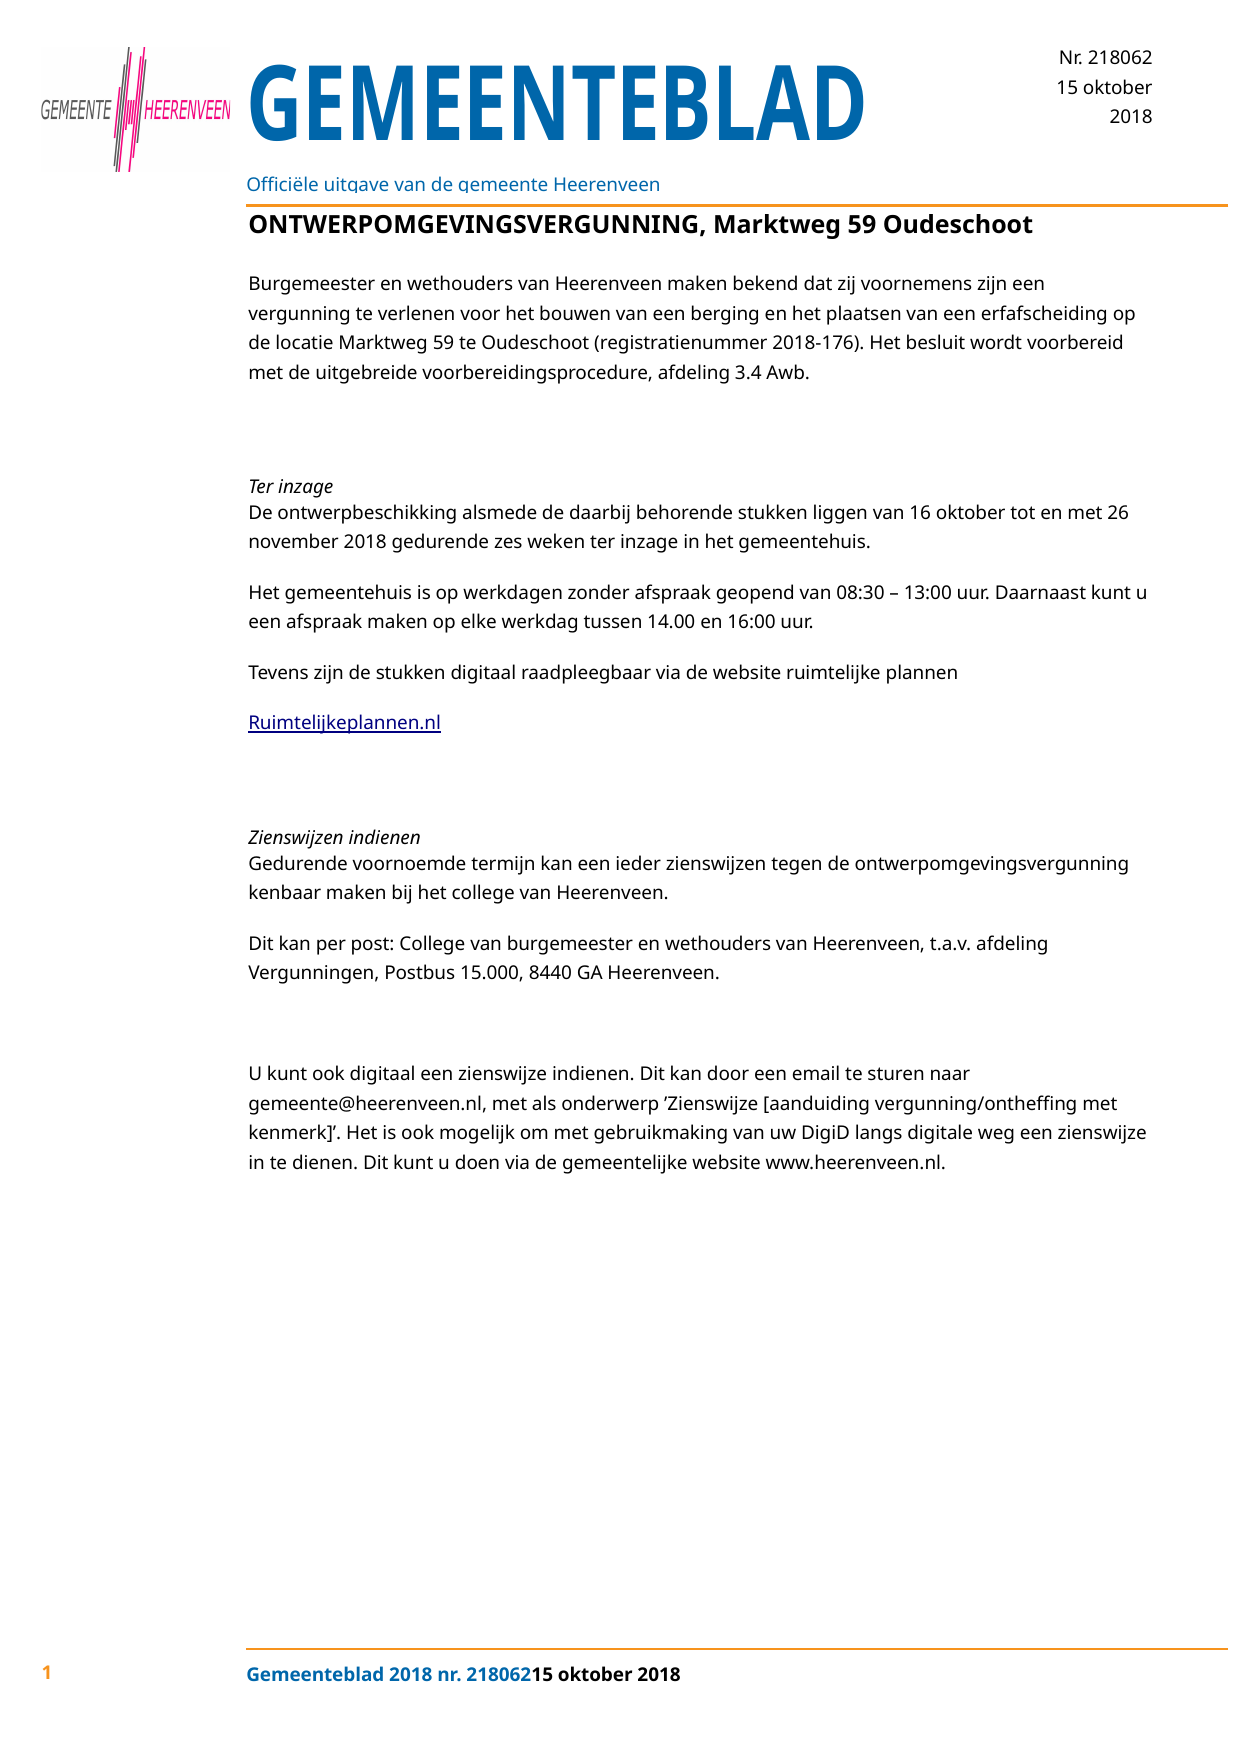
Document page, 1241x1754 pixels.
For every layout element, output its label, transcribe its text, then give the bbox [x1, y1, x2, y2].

text Ruimtelijkeplannen.nl [248, 709, 1152, 735]
text De ontwerpbeschikking alsmede de daarbij behorende stukken liggen van 16 oktober tot en met 26 november 2018 gedurende zes weken ter inzage in het gemeentehuis. [248, 499, 1152, 554]
text Ter inzage [248, 473, 1152, 499]
text Dit kan per post: College van burgemeester en wethouders van Heerenveen, t.a.v. afdeling Vergunningen, Postbus 15.000, 8440 GA Heerenveen. [248, 930, 1152, 985]
picture [41, 47, 231, 172]
text Zienswijzen indienen [248, 824, 1152, 850]
text Het gemeentehuis is op werkdagen zonder afspraak geopend van 08:30 – 13:00 uur. Daarnaast kunt u een afspraak maken op elke werkdag tussen 14.00 en 16:00 uur. [248, 579, 1152, 634]
text Burgemeester en wethouders van Heerenveen maken bekend dat zij voornemens zijn een vergunning te verlenen voor het bouwen van een berging en het plaatsen van een erfafscheiding op de locatie Marktweg 59 te Oudeschoot (registratienummer 2018-176). Het besluit wordt voorbereid met de uitgebreide voorbereidingsprocedure, afdeling 3.4 Awb. [248, 270, 1152, 385]
text Tevens zijn de stukken digitaal raadpleegbaar via de website ruimtelijke plannen [248, 659, 1152, 685]
text ONTWERPOMGEVINGSVERGUNNING, Marktweg 59 Oudeschoot [248, 207, 1152, 241]
text U kunt ook digitaal een zienswijze indienen. Dit kan door een email te sturen naar gemeente@heerenveen.nl, met als onderwerp ’Zienswijze [aanduiding vergunning/ontheffing met kenmerk]’. Het is ook mogelijk om met gebruikmaking van uw DigiD langs digitale weg een zienswijze in te dienen. Dit kunt u doen via de gemeentelijke website www.heerenveen.nl. [248, 1060, 1152, 1174]
text Gedurende voornoemde termijn kan een ieder zienswijzen tegen de ontwerpomgevingsvergunning kenbaar maken bij het college van Heerenveen. [248, 850, 1152, 905]
